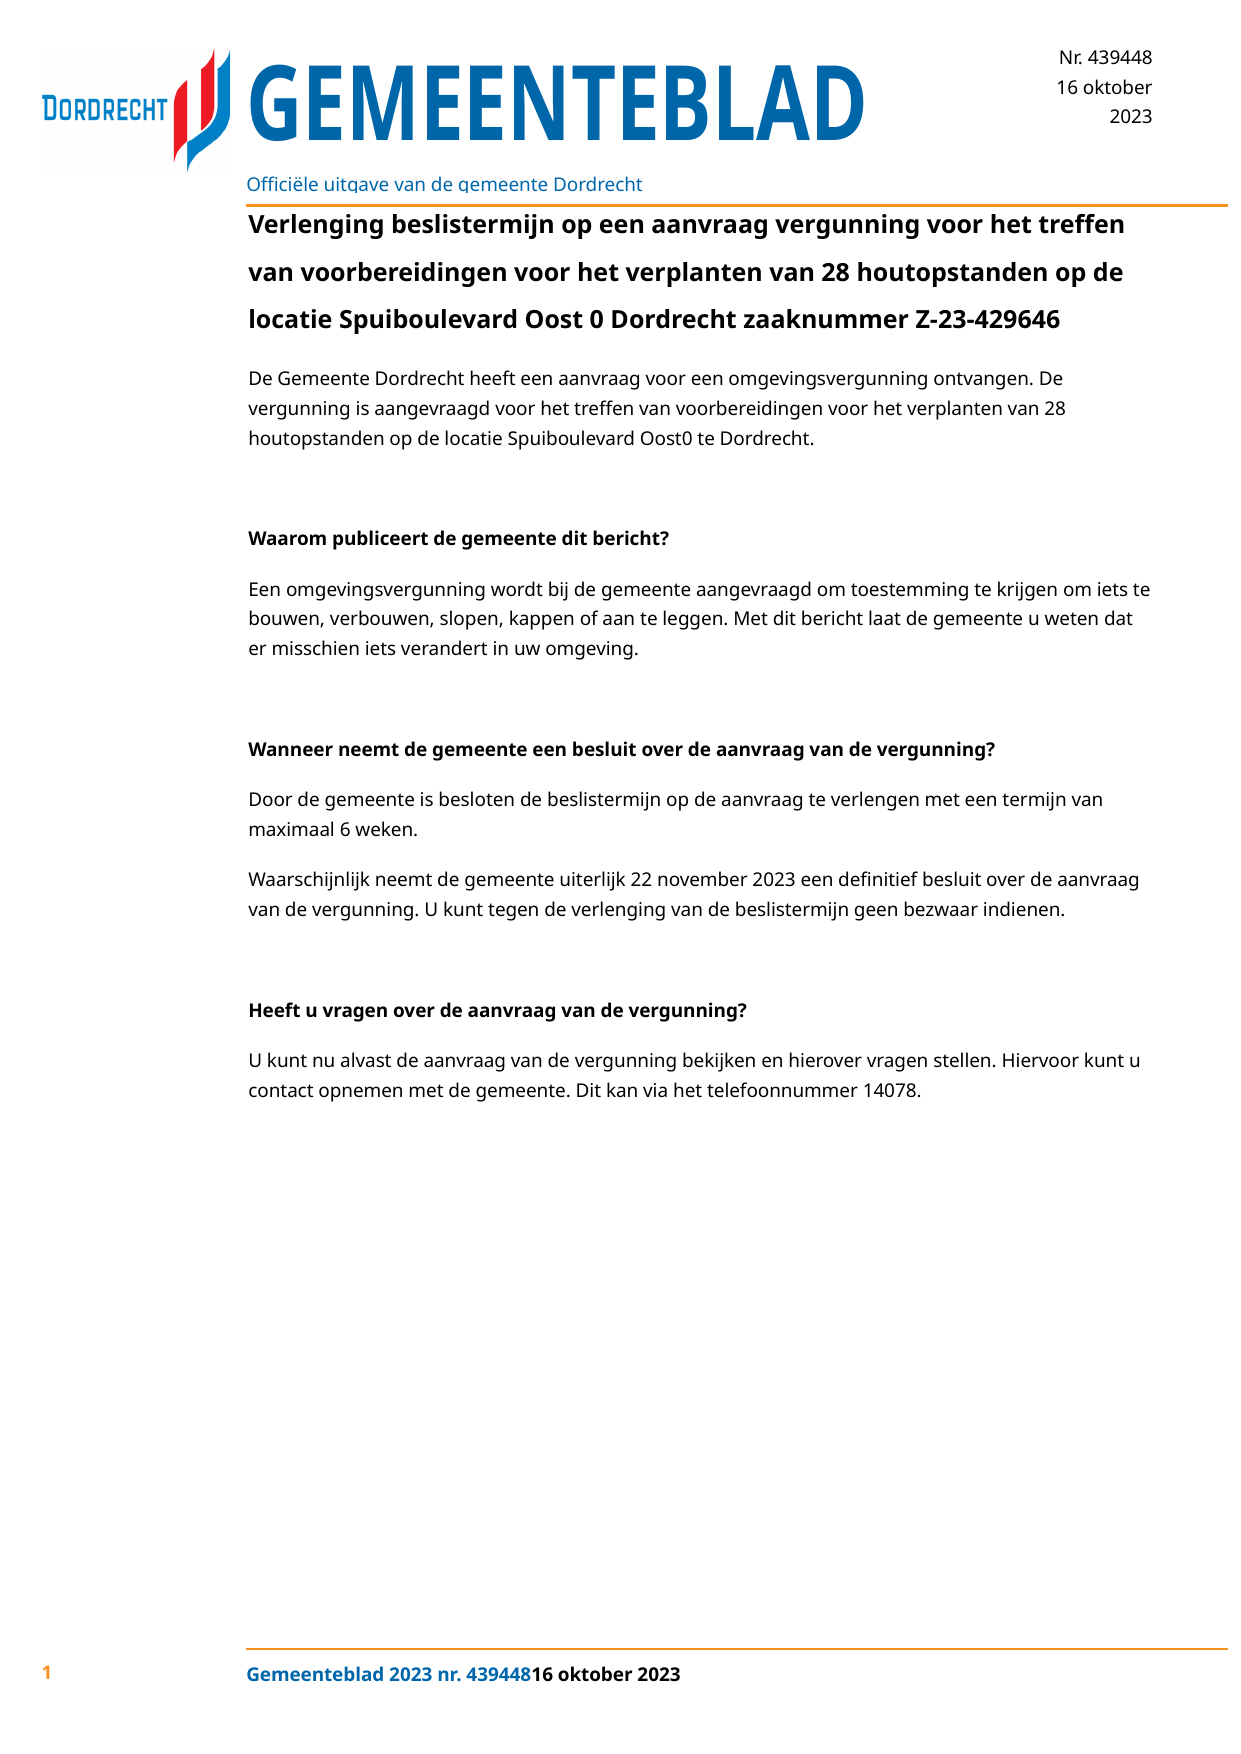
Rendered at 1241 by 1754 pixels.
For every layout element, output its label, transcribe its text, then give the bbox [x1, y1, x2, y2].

text Door de gemeente is besloten de beslistermijn op de aanvraag te verlengen met een termijn van maximaal 6 weken. [248, 786, 1152, 842]
text De Gemeente Dordrecht heeft een aanvraag voor een omgevingsvergunning ontvangen. De vergunning is aangevraagd voor het treffen van voorbereidingen voor het verplanten van 28 houtopstanden op de locatie Spuiboulevard Oost0 te Dordrecht. [248, 366, 1152, 450]
picture [41, 47, 231, 172]
text Heeft u vragen over de aanvraag van de vergunning? [248, 997, 1152, 1022]
text Waarom publiceert de gemeente dit bericht? [248, 526, 1152, 551]
text U kunt nu alvast de aanvraag van de vergunning bekijken en hierover vragen stellen. Hiervoor kunt u contact opnemen met de gemeente. Dit kan via het telefoonnummer 14078. [248, 1047, 1152, 1102]
text Verlenging beslistermijn op een aanvraag vergunning voor het treffen van voorbereidingen voor het verplanten van 28 houtopstanden op de locatie Spuiboulevard Oost 0 Dordrecht zaaknummer Z-23-429646 [248, 207, 1152, 336]
text Wanneer neemt de gemeente een besluit over de aanvraag van de vergunning? [248, 736, 1152, 762]
text Waarschijnlijk neemt de gemeente uiterlijk 22 november 2023 een definitief besluit over de aanvraag van de vergunning. U kunt tegen de verlenging van de beslistermijn geen bezwaar indienen. [248, 866, 1152, 922]
text Een omgevingsvergunning wordt bij de gemeente aangevraagd om toestemming te krijgen om iets te bouwen, verbouwen, slopen, kappen of aan te leggen. Met dit bericht laat de gemeente u weten dat er misschien iets verandert in uw omgeving. [248, 576, 1152, 661]
